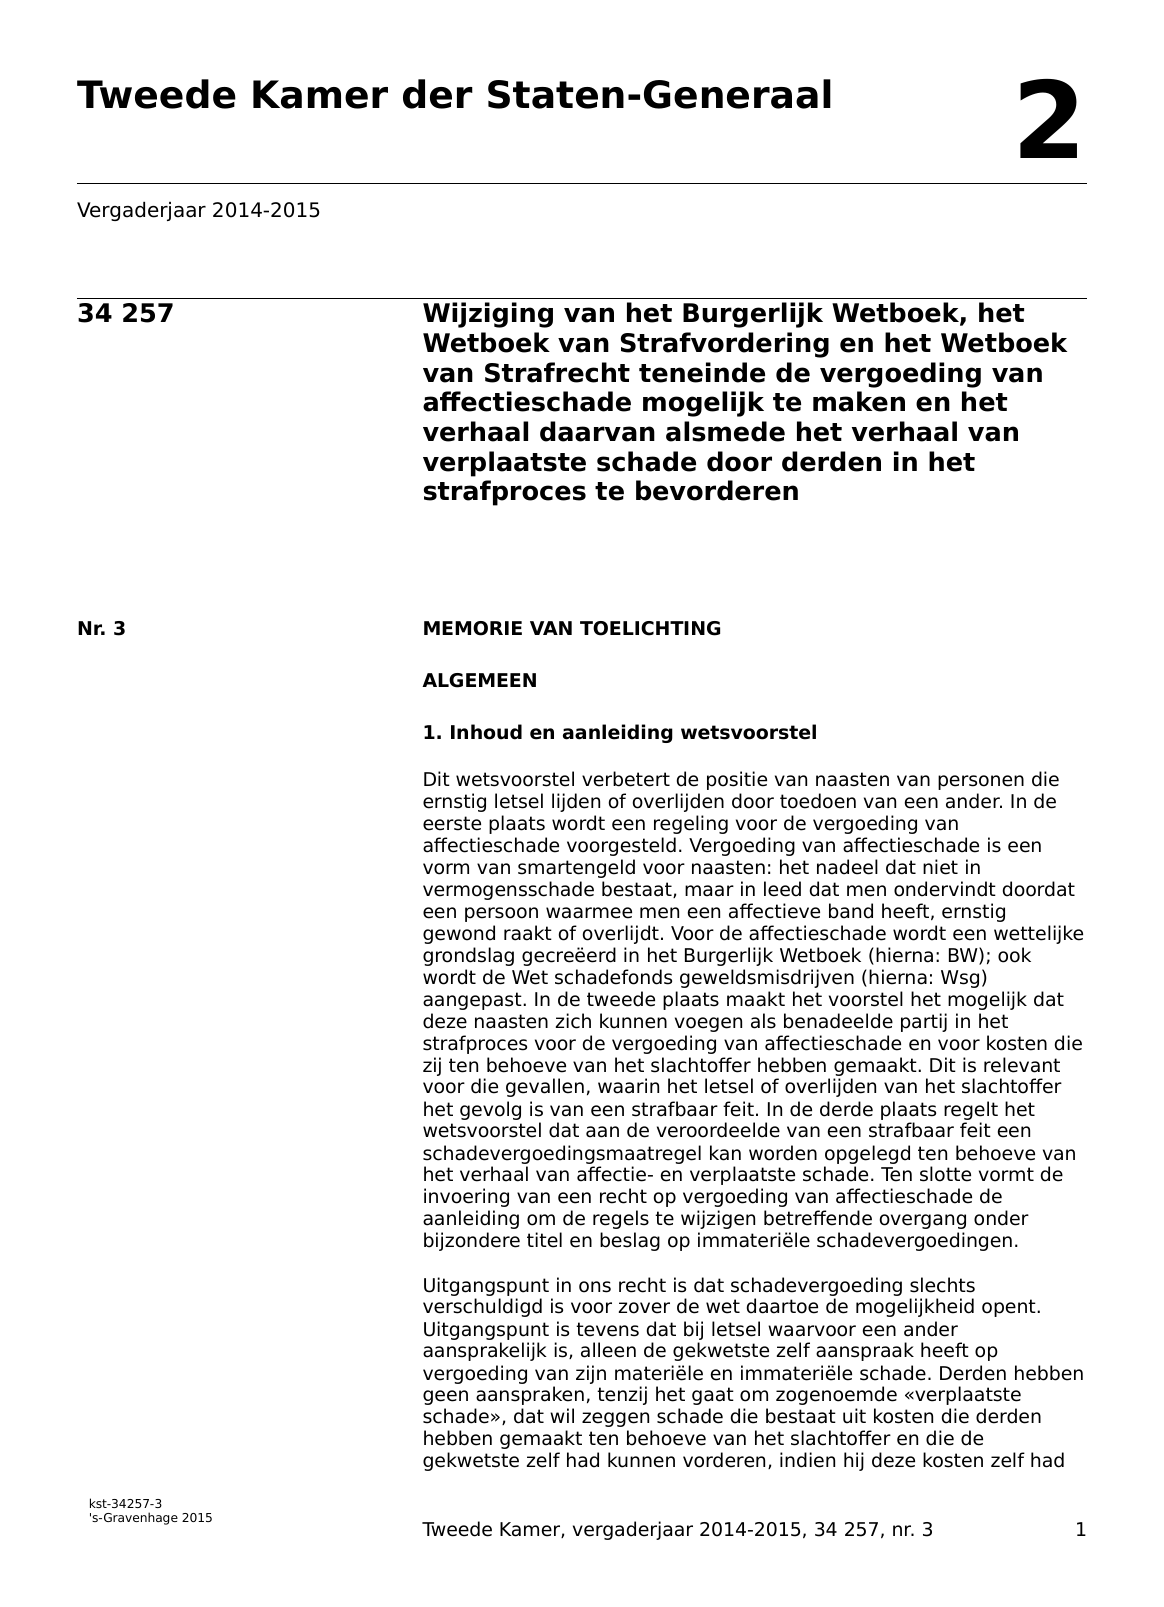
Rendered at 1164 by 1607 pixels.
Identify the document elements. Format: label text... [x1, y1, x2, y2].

text Uitgangspunt in ons recht is dat schadevergoeding slechts verschuldigd is voor zover de wet daartoe de mogelijkheid opent. Uitgangspunt is tevens dat bij letsel waarvoor een ander aansprakelijk is, alleen de gekwetste zelf aanspraak heeft op vergoeding van zijn materiële en immateriële schade. Derden hebben geen aanspraken, tenzij het gaat om zogenoemde «verplaatste schade», dat wil zeggen schade die bestaat uit kosten die derden hebben gemaakt ten behoeve van het slachtoffer en die de gekwetste zelf had kunnen vorderen, indien hij deze kosten zelf had [422, 1274, 1087, 1472]
subtitle 34 257 Wijziging van het Burgerlijk Wetboek, het Wetboek van Strafvordering en het Wetboek van Strafrecht teneinde de vergoeding van affectieschade mogelijk te maken en het verhaal daarvan alsmede het verhaal van verplaatste schade door derden in het strafproces te bevorderen [77, 299, 1087, 507]
text Dit wetsvoorstel verbetert de positie van naasten van personen die ernstig letsel lijden of overlijden door toedoen van een ander. In de eerste plaats wordt een regeling voor de vergoeding van affectieschade voorgesteld. Vergoeding van affectieschade is een vorm van smartengeld voor naasten: het nadeel dat niet in vermogensschade bestaat, maar in leed dat men ondervindt doordat een persoon waarmee men een affectieve band heeft, ernstig gewond raakt of overlijdt. Voor de affectieschade wordt een wettelijke grondslag gecreëerd in het Burgerlijk Wetboek (hierna: BW); ook wordt de Wet schadefonds geweldsmisdrijven (hierna: Wsg) aangepast. In de tweede plaats maakt het voorstel het mogelijk dat deze naasten zich kunnen voegen als benadeelde partij in het strafproces voor de vergoeding van affectieschade en voor kosten die zij ten behoeve van het slachtoffer hebben gemaakt. Dit is relevant voor die gevallen, waarin het letsel of overlijden van het slachtoffer het gevolg is van een strafbaar feit. In de derde plaats regelt het wetsvoorstel dat aan de veroordeelde van een strafbaar feit een schadevergoedingsmaatregel kan worden opgelegd ten behoeve van het verhaal van affectie- en verplaatste schade. Ten slotte vormt de invoering van een recht op vergoeding van affectieschade de aanleiding om de regels te wijzigen betreffende overgang onder bijzondere titel en beslag op immateriële schadevergoedingen. [422, 769, 1087, 1252]
text 's-Gravenhage 2015 [88, 1511, 323, 1525]
table_header 2 [886, 59, 1087, 183]
subtitle Nr. 3 MEMORIE VAN TOELICHTING [77, 618, 1087, 640]
subtitle 1. Inhoud en aanleiding wetsvoorstel [422, 722, 1087, 744]
text kst-34257-3 [88, 1497, 323, 1511]
table_header Tweede Kamer der Staten-Generaal [77, 59, 886, 183]
table_cell Vergaderjaar 2014-2015 [77, 184, 1087, 298]
subtitle ALGEMEEN [422, 670, 1087, 692]
